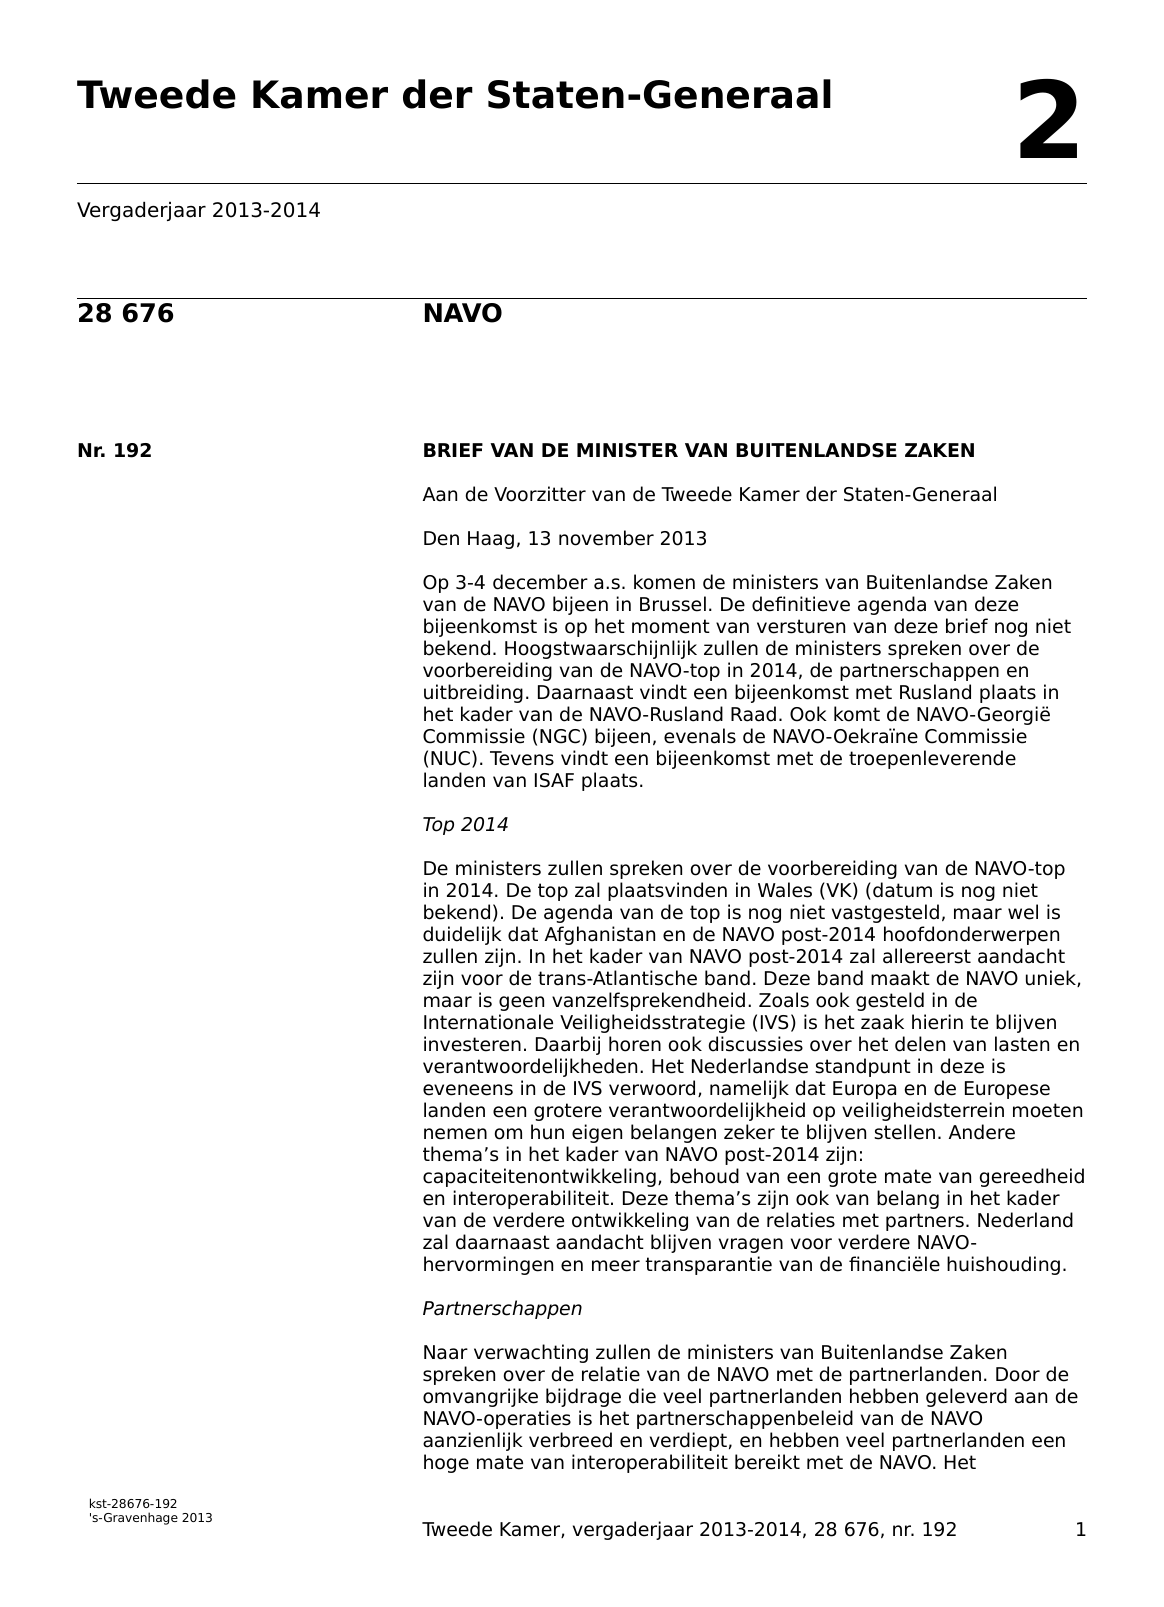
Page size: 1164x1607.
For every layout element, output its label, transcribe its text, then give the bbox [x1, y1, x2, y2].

subtitle Partnerschappen [422, 1298, 1087, 1320]
subtitle Top 2014 [422, 814, 1087, 836]
subtitle 28 676 NAVO [77, 299, 1087, 329]
table_header 2 [886, 59, 1087, 183]
text Den Haag, 13 november 2013 [422, 528, 1087, 550]
subtitle Nr. 192 BRIEF VAN DE MINISTER VAN BUITENLANDSE ZAKEN [77, 440, 1087, 462]
table_header Tweede Kamer der Staten-Generaal [77, 59, 886, 183]
text 's-Gravenhage 2013 [88, 1511, 323, 1525]
text De ministers zullen spreken over de voorbereiding van de NAVO-top in 2014. De top zal plaatsvinden in Wales (VK) (datum is nog niet bekend). De agenda van de top is nog niet vastgesteld, maar wel is duidelijk dat Afghanistan en de NAVO post-2014 hoofdonderwerpen zullen zijn. In het kader van NAVO post-2014 zal allereerst aandacht zijn voor de trans-Atlantische band. Deze band maakt de NAVO uniek, maar is geen vanzelfsprekendheid. Zoals ook gesteld in de Internationale Veiligheidsstrategie (IVS) is het zaak hierin te blijven investeren. Daarbij horen ook discussies over het delen van lasten en verantwoordelijkheden. Het Nederlandse standpunt in deze is eveneens in de IVS verwoord, namelijk dat Europa en de Europese landen een grotere verantwoordelijkheid op veiligheidsterrein moeten nemen om hun eigen belangen zeker te blijven stellen. Andere thema’s in het kader van NAVO post-2014 zijn: capaciteitenontwikkeling, behoud van een grote mate van gereedheid en interoperabiliteit. Deze thema’s zijn ook van belang in het kader van de verdere ontwikkeling van de relaties met partners. Nederland zal daarnaast aandacht blijven vragen voor verdere NAVO-hervormingen en meer transparantie van de financiële huishouding. [422, 858, 1087, 1276]
text Aan de Voorzitter van de Tweede Kamer der Staten-Generaal [422, 484, 1087, 506]
text Op 3-4 december a.s. komen de ministers van Buitenlandse Zaken van de NAVO bijeen in Brussel. De definitieve agenda van deze bijeenkomst is op het moment van versturen van deze brief nog niet bekend. Hoogstwaarschijnlijk zullen de ministers spreken over de voorbereiding van de NAVO-top in 2014, de partnerschappen en uitbreiding. Daarnaast vindt een bijeenkomst met Rusland plaats in het kader van de NAVO-Rusland Raad. Ook komt de NAVO-Georgië Commissie (NGC) bijeen, evenals de NAVO-Oekraïne Commissie (NUC). Tevens vindt een bijeenkomst met de troepenleverende landen van ISAF plaats. [422, 572, 1087, 792]
text Naar verwachting zullen de ministers van Buitenlandse Zaken spreken over de relatie van de NAVO met de partnerlanden. Door de omvangrijke bijdrage die veel partnerlanden hebben geleverd aan de NAVO-operaties is het partnerschappenbeleid van de NAVO aanzienlijk verbreed en verdiept, en hebben veel partnerlanden een hoge mate van interoperabiliteit bereikt met de NAVO. Het [422, 1342, 1087, 1474]
text kst-28676-192 [88, 1497, 323, 1511]
table_cell Vergaderjaar 2013-2014 [77, 184, 1087, 298]
